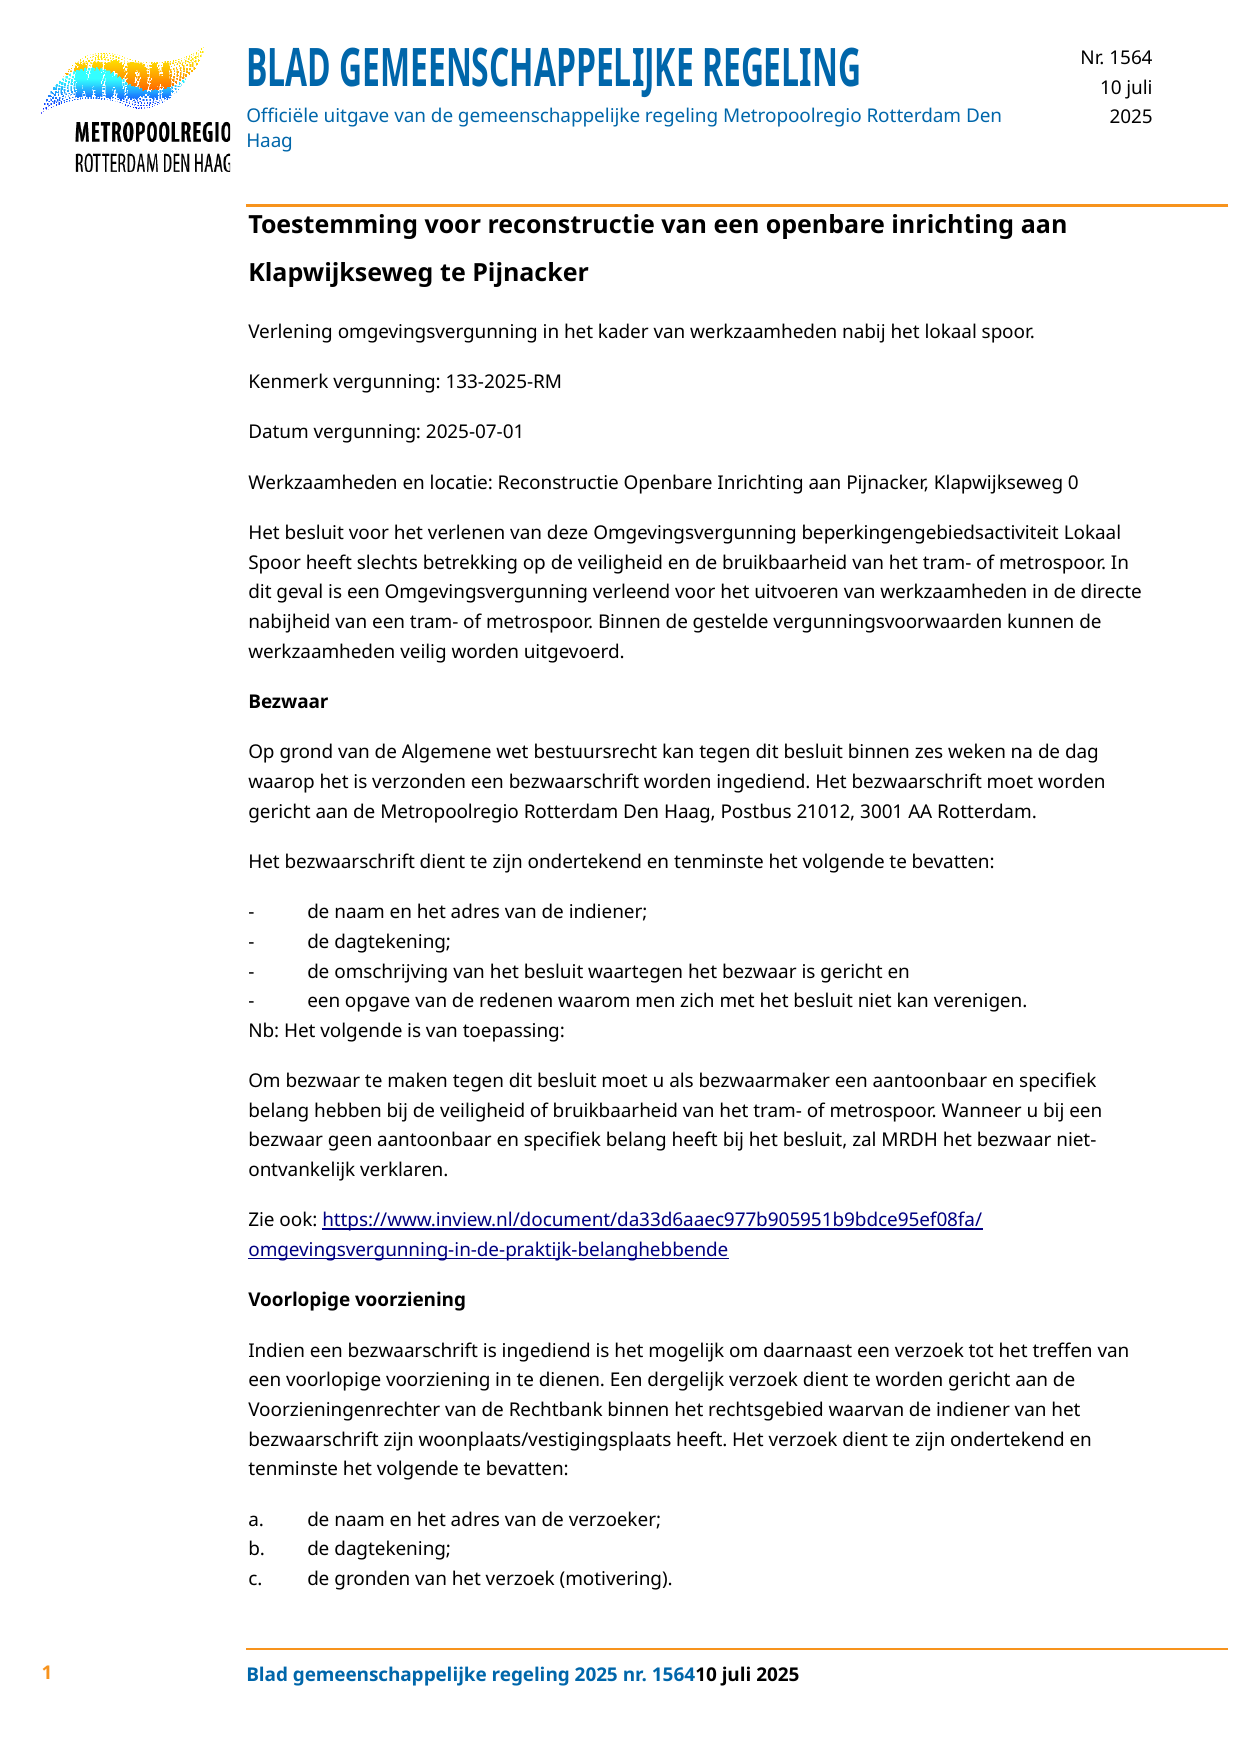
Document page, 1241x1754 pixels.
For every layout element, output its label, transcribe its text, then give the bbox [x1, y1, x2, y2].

text Kenmerk vergunning: 133-2025-RM [248, 368, 1152, 394]
list de naam en het adres van de verzoeker; [248, 1506, 1152, 1532]
text Op grond van de Algemene wet bestuursrecht kan tegen dit besluit binnen zes weken na de dag waarop het is verzonden een bezwaarschrift worden ingediend. Het bezwaarschrift moet worden gericht aan de Metropoolregio Rotterdam Den Haag, Postbus 21012, 3001 AA Rotterdam. [248, 739, 1152, 824]
text Het bezwaarschrift dient te zijn ondertekend en tenminste het volgende te bevatten: [248, 848, 1152, 874]
text Werkzaamheden en locatie: Reconstructie Openbare Inrichting aan Pijnacker, Klapwijkseweg 0 [248, 469, 1152, 495]
list de dagtekening; [248, 928, 1152, 954]
list een opgave van de redenen waarom men zich met het besluit niet kan verenigen. [248, 987, 1152, 1013]
text Zie ook: https://www.inview.nl/document/da33d6aaec977b905951b9bdce95ef08fa/omgevingsvergunning-in-de-praktijk-belanghebbende [248, 1207, 1152, 1262]
text Bezwaar [248, 688, 1152, 714]
text Nb: Het volgende is van toepassing: [248, 1017, 1152, 1043]
list de dagtekening; [248, 1535, 1152, 1561]
text Om bezwaar te maken tegen dit besluit moet u als bezwaarmaker een aantoonbaar en specifiek belang hebben bij de veiligheid of bruikbaarheid van het tram- of metrospoor. Wanneer u bij een bezwaar geen aantoonbaar en specifiek belang heeft bij het besluit, zal MRDH het bezwaar niet-ontvankelijk verklaren. [248, 1067, 1152, 1182]
text Verlening omgevingsvergunning in het kader van werkzaamheden nabij het lokaal spoor. [248, 318, 1152, 344]
text Indien een bezwaarschrift is ingediend is het mogelijk om daarnaast een verzoek tot het treffen van een voorlopige voorziening in te dienen. Een dergelijk verzoek dient te worden gericht aan de Voorzieningenrechter van de Rechtbank binnen het rechtsgebied waarvan de indiener van het bezwaarschrift zijn woonplaats/vestigingsplaats heeft. Het verzoek dient te zijn ondertekend en tenminste het volgende te bevatten: [248, 1337, 1152, 1481]
list de omschrijving van het besluit waartegen het bezwaar is gericht en [248, 958, 1152, 984]
text Voorlopige voorziening [248, 1287, 1152, 1312]
picture [41, 47, 231, 172]
text Datum vergunning: 2025-07-01 [248, 419, 1152, 444]
text Toestemming voor reconstructie van een openbare inrichting aan Klapwijkseweg te Pijnacker [248, 207, 1152, 288]
text Het besluit voor het verlenen van deze Omgevingsvergunning beperkingengebiedsactiviteit Lokaal Spoor heeft slechts betrekking op de veiligheid en de bruikbaarheid van het tram- of metrospoor. In dit geval is een Omgevingsvergunning verleend voor het uitvoeren van werkzaamheden in de directe nabijheid van een tram- of metrospoor. Binnen de gestelde vergunningsvoorwaarden kunnen de werkzaamheden veilig worden uitgevoerd. [248, 519, 1152, 664]
list de gronden van het verzoek (motivering). [248, 1565, 1152, 1591]
list de naam en het adres van de indiener; [248, 899, 1152, 924]
